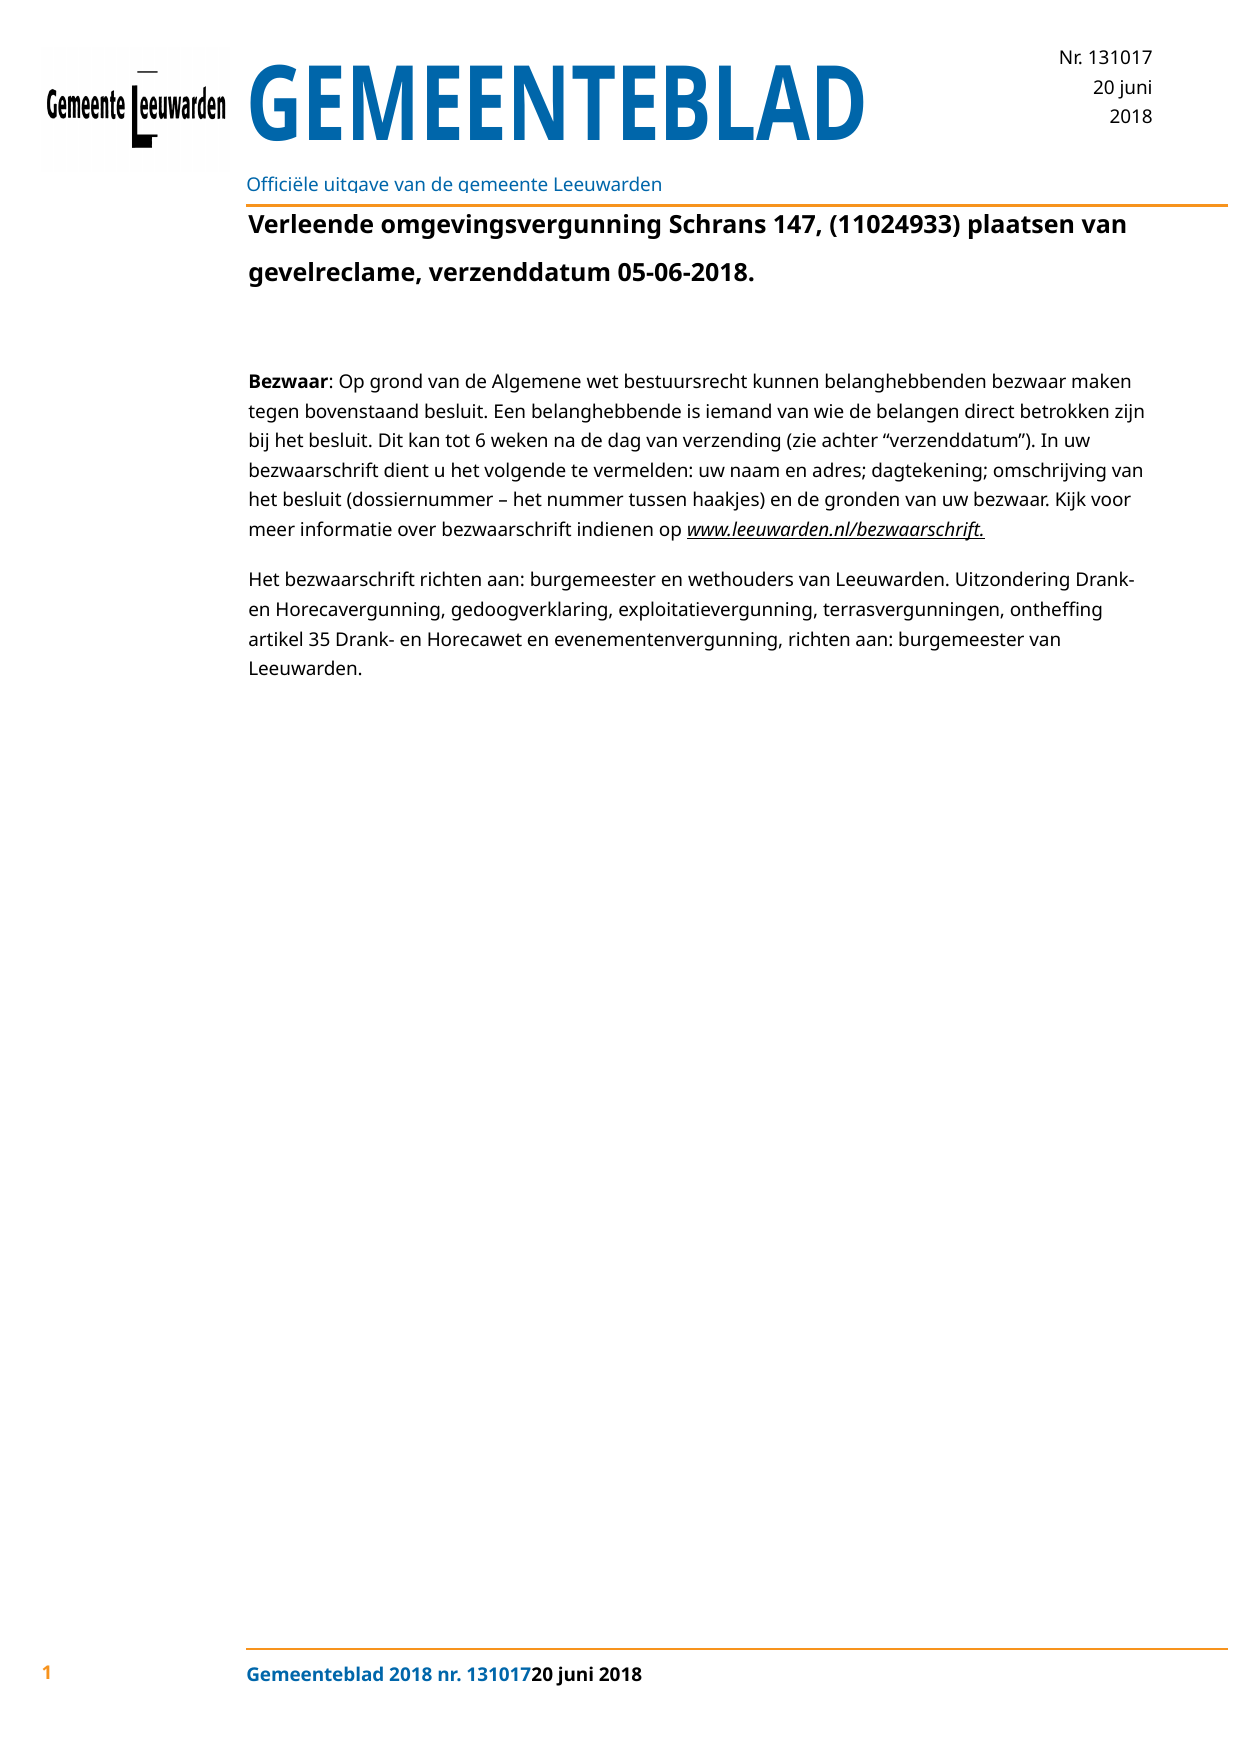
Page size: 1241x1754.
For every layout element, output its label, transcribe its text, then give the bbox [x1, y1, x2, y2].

picture [41, 47, 231, 172]
text Het bezwaarschrift richten aan: burgemeester en wethouders van Leeuwarden. Uitzondering Drank- en Horecavergunning, gedoogverklaring, exploitatievergunning, terrasvergunningen, ontheffing artikel 35 Drank- en Horecawet en evenementenvergunning, richten aan: burgemeester van Leeuwarden. [248, 567, 1152, 681]
text Bezwaar: Op grond van de Algemene wet bestuursrecht kunnen belanghebbenden bezwaar maken tegen bovenstaand besluit. Een belanghebbende is iemand van wie de belangen direct betrokken zijn bij het besluit. Dit kan tot 6 weken na de dag van verzending (zie achter “verzenddatum”). In uw bezwaarschrift dient u het volgende te vermelden: uw naam en adres; dagtekening; omschrijving van het besluit (dossiernummer – het nummer tussen haakjes) en de gronden van uw bezwaar. Kijk voor meer informatie over bezwaarschrift indienen op www.leeuwarden.nl/bezwaarschrift. [248, 368, 1152, 542]
text Verleende omgevingsvergunning Schrans 147, (11024933) plaatsen van gevelreclame, verzenddatum 05-06-2018. [248, 207, 1152, 288]
